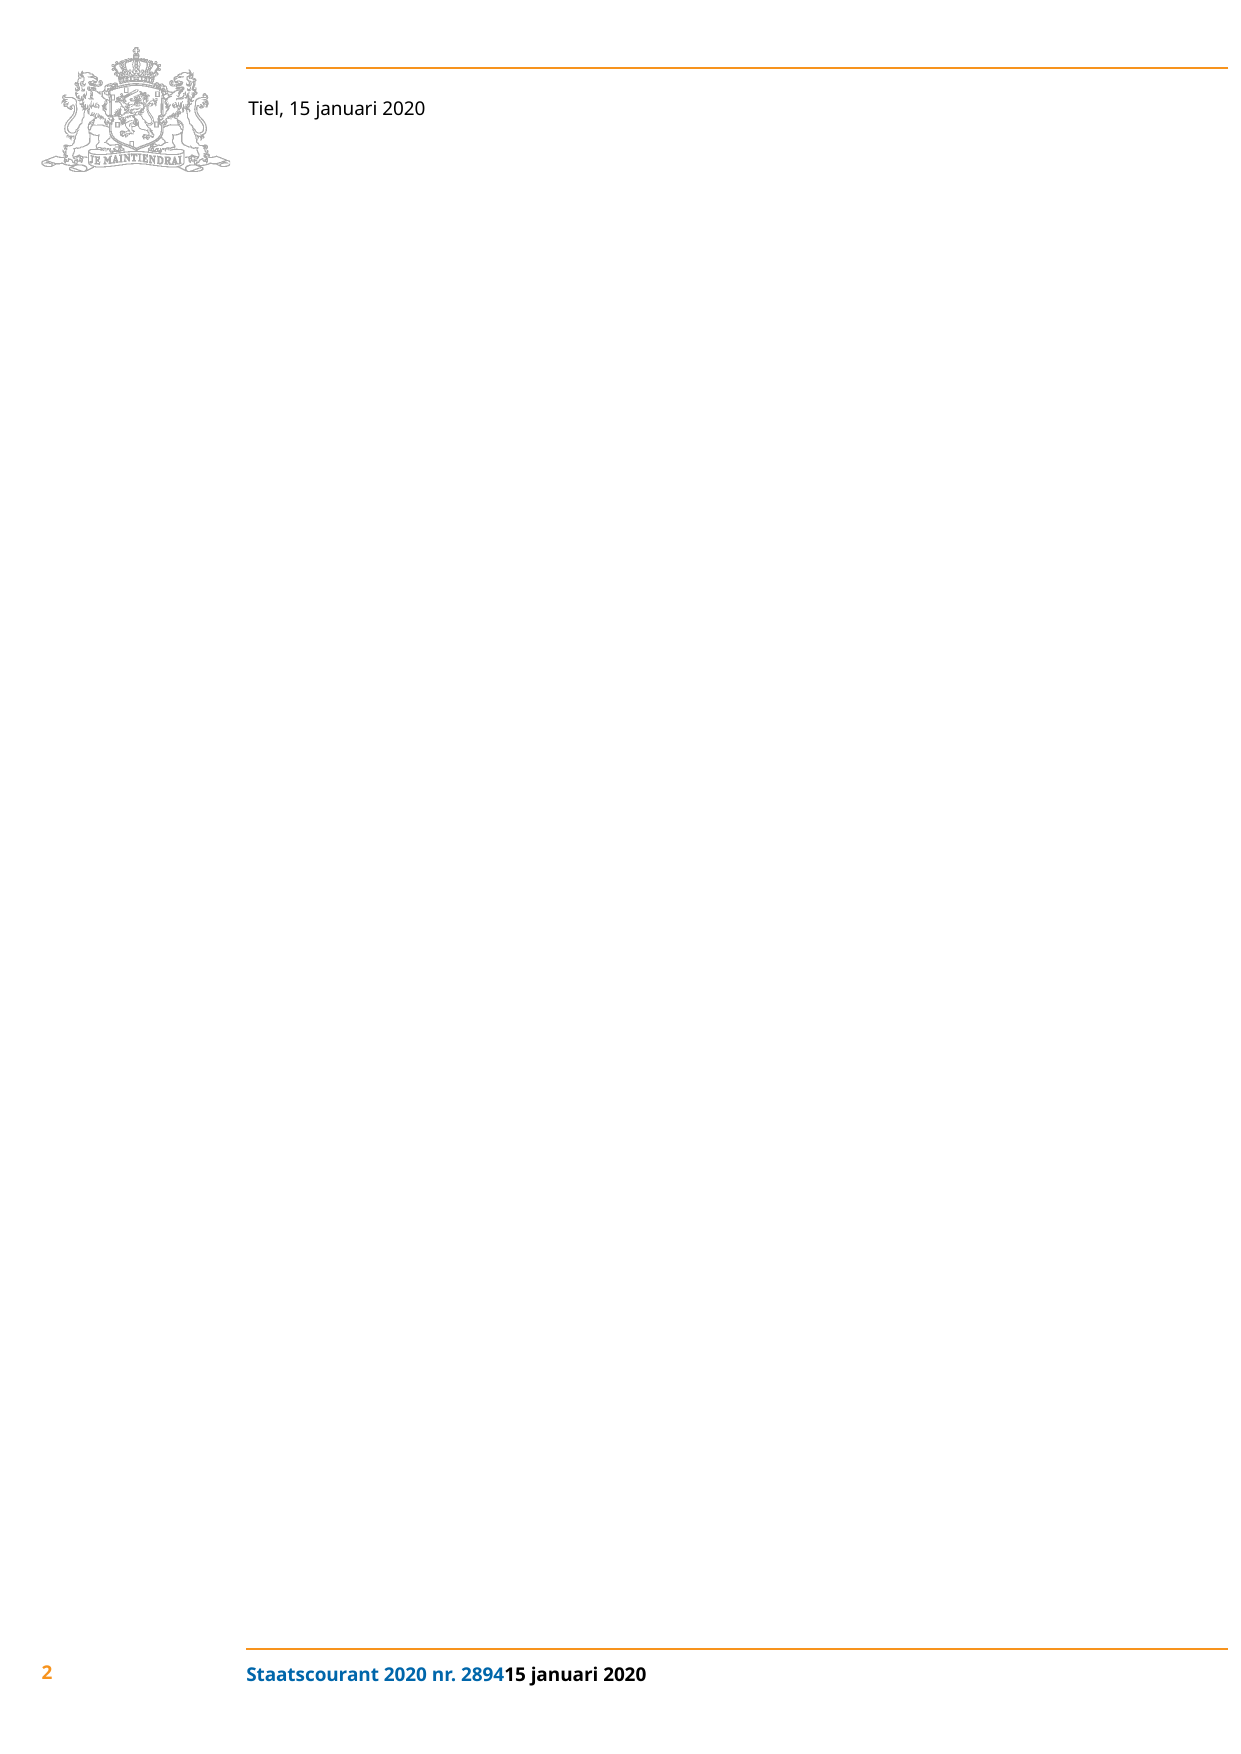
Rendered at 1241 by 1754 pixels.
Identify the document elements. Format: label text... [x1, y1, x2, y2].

text Tiel, 15 januari 2020 [248, 95, 1152, 121]
picture [41, 47, 231, 172]
